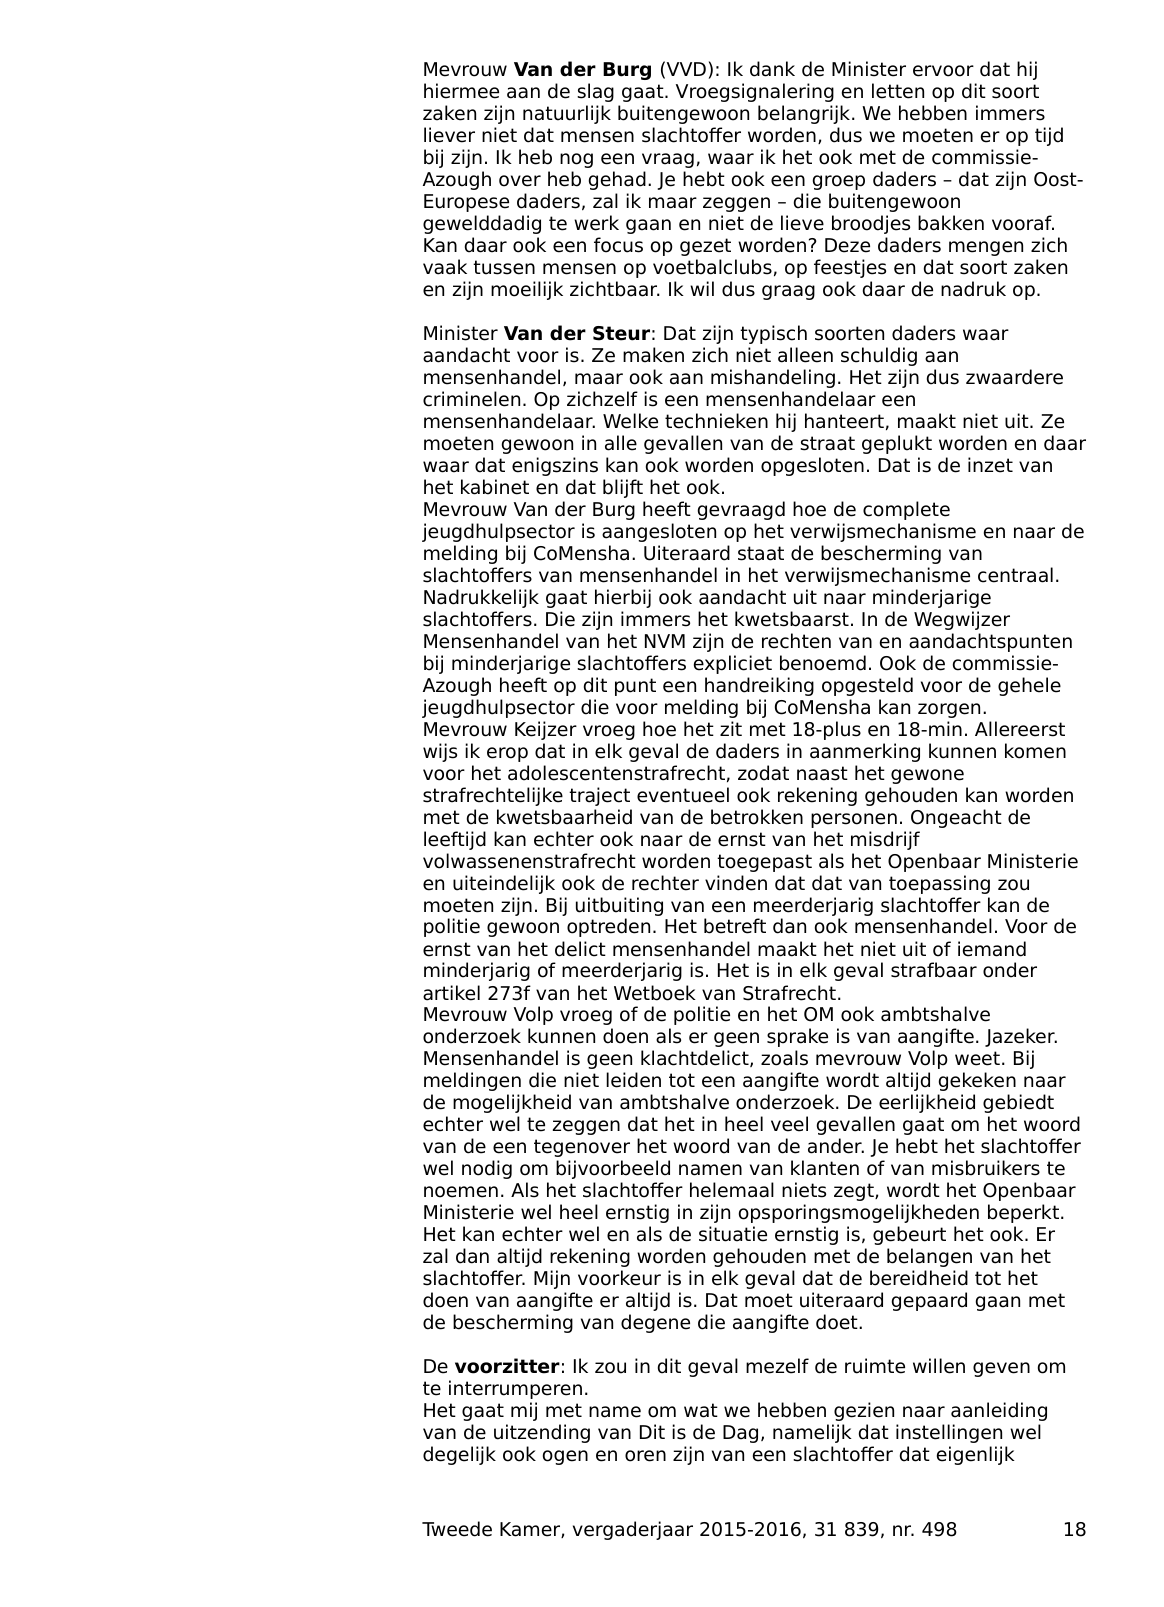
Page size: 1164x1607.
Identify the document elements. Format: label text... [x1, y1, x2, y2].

text Mevrouw Van der Burg heeft gevraagd hoe de complete jeugdhulpsector is aangesloten op het verwijsmechanisme en naar de melding bij CoMensha. Uiteraard staat de bescherming van slachtoffers van mensenhandel in het verwijsmechanisme centraal. Nadrukkelijk gaat hierbij ook aandacht uit naar minderjarige slachtoffers. Die zijn immers het kwetsbaarst. In de Wegwijzer Mensenhandel van het NVM zijn de rechten van en aandachtspunten bij minderjarige slachtoffers expliciet benoemd. Ook de commissie-Azough heeft op dit punt een handreiking opgesteld voor de gehele jeugdhulpsector die voor melding bij CoMensha kan zorgen. [422, 499, 1087, 719]
text Mevrouw Keijzer vroeg hoe het zit met 18-plus en 18-min. Allereerst wijs ik erop dat in elk geval de daders in aanmerking kunnen komen voor het adolescentenstrafrecht, zodat naast het gewone strafrechtelijke traject eventueel ook rekening gehouden kan worden met de kwetsbaarheid van de betrokken personen. Ongeacht de leeftijd kan echter ook naar de ernst van het misdrijf volwassenenstrafrecht worden toegepast als het Openbaar Ministerie en uiteindelijk ook de rechter vinden dat dat van toepassing zou moeten zijn. Bij uitbuiting van een meerderjarig slachtoffer kan de politie gewoon optreden. Het betreft dan ook mensenhandel. Voor de ernst van het delict mensenhandel maakt het niet uit of iemand minderjarig of meerderjarig is. Het is in elk geval strafbaar onder artikel 273f van het Wetboek van Strafrecht. [422, 719, 1087, 1004]
text Mevrouw Volp vroeg of de politie en het OM ook ambtshalve onderzoek kunnen doen als er geen sprake is van aangifte. Jazeker. Mensenhandel is geen klachtdelict, zoals mevrouw Volp weet. Bij meldingen die niet leiden tot een aangifte wordt altijd gekeken naar de mogelijkheid van ambtshalve onderzoek. De eerlijkheid gebiedt echter wel te zeggen dat het in heel veel gevallen gaat om het woord van de een tegenover het woord van de ander. Je hebt het slachtoffer wel nodig om bijvoorbeeld namen van klanten of van misbruikers te noemen. Als het slachtoffer helemaal niets zegt, wordt het Openbaar Ministerie wel heel ernstig in zijn opsporingsmogelijkheden beperkt. Het kan echter wel en als de situatie ernstig is, gebeurt het ook. Er zal dan altijd rekening worden gehouden met de belangen van het slachtoffer. Mijn voorkeur is in elk geval dat de bereidheid tot het doen van aangifte er altijd is. Dat moet uiteraard gepaard gaan met de bescherming van degene die aangifte doet. [422, 1004, 1087, 1334]
text Het gaat mij met name om wat we hebben gezien naar aanleiding van de uitzending van Dit is de Dag, namelijk dat instellingen wel degelijk ook ogen en oren zijn van een slachtoffer dat eigenlijk [422, 1400, 1087, 1466]
text De voorzitter: Ik zou in dit geval mezelf de ruimte willen geven om te interrumperen. [422, 1356, 1087, 1400]
text Mevrouw Van der Burg (VVD): Ik dank de Minister ervoor dat hij hiermee aan de slag gaat. Vroegsignalering en letten op dit soort zaken zijn natuurlijk buitengewoon belangrijk. We hebben immers liever niet dat mensen slachtoffer worden, dus we moeten er op tijd bij zijn. Ik heb nog een vraag, waar ik het ook met de commissie-Azough over heb gehad. Je hebt ook een groep daders – dat zijn Oost-Europese daders, zal ik maar zeggen – die buitengewoon gewelddadig te werk gaan en niet de lieve broodjes bakken vooraf. Kan daar ook een focus op gezet worden? Deze daders mengen zich vaak tussen mensen op voetbalclubs, op feestjes en dat soort zaken en zijn moeilijk zichtbaar. Ik wil dus graag ook daar de nadruk op. [422, 59, 1087, 301]
text Minister Van der Steur: Dat zijn typisch soorten daders waar aandacht voor is. Ze maken zich niet alleen schuldig aan mensenhandel, maar ook aan mishandeling. Het zijn dus zwaardere criminelen. Op zichzelf is een mensenhandelaar een mensenhandelaar. Welke technieken hij hanteert, maakt niet uit. Ze moeten gewoon in alle gevallen van de straat geplukt worden en daar waar dat enigszins kan ook worden opgesloten. Dat is de inzet van het kabinet en dat blijft het ook. [422, 323, 1087, 499]
